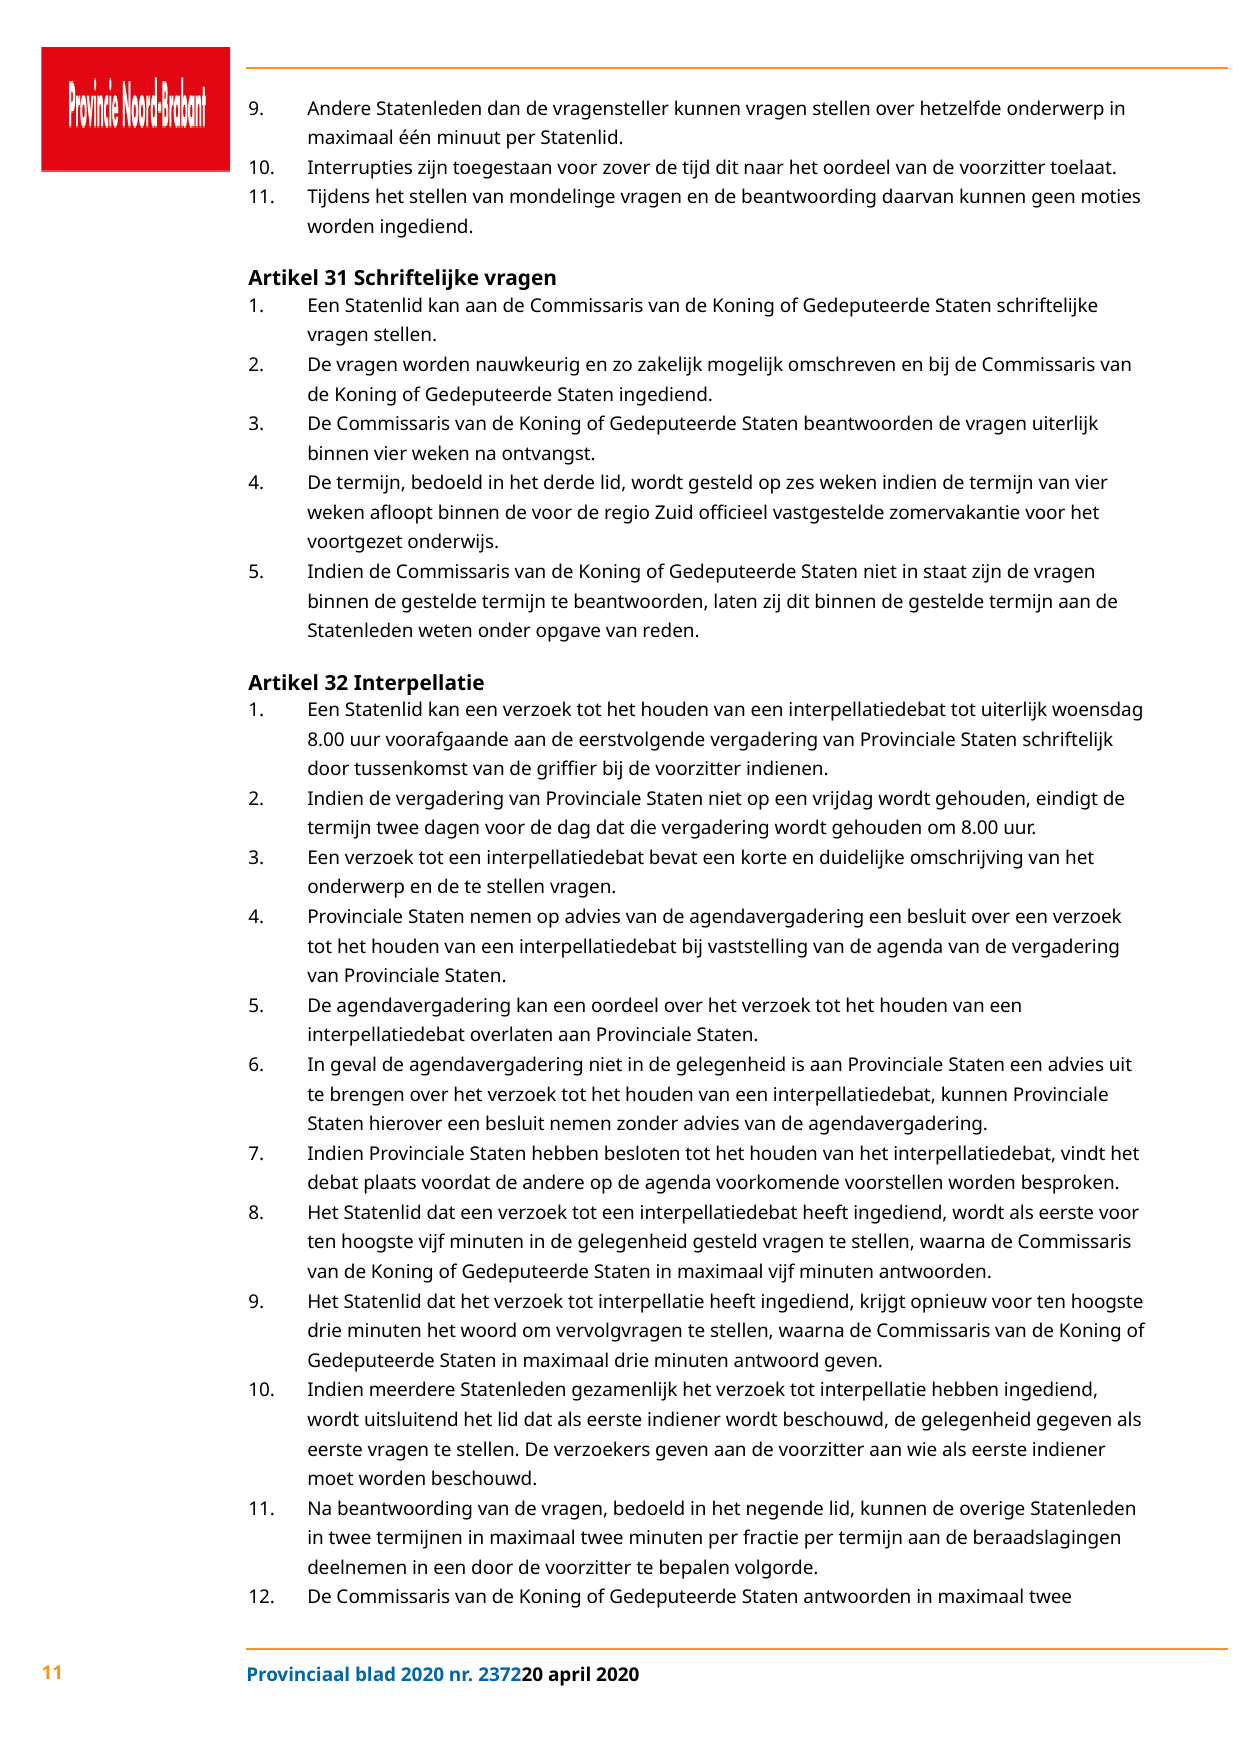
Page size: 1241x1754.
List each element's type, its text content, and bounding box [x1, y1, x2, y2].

list Indien Provinciale Staten hebben besloten tot het houden van het interpellatiedebat, vindt het debat plaats voordat de andere op de agenda voorkomende voorstellen worden besproken. [248, 1140, 1152, 1195]
list Provinciale Staten nemen op advies van de agendavergadering een besluit over een verzoek tot het houden van een interpellatiedebat bij vaststelling van de agenda van de vergadering van Provinciale Staten. [248, 903, 1152, 988]
list De vragen worden nauwkeurig en zo zakelijk mogelijk omschreven en bij de Commissaris van de Koning of Gedeputeerde Staten ingediend. [248, 351, 1152, 406]
picture [41, 47, 231, 172]
list De agendavergadering kan een oordeel over het verzoek tot het houden van een interpellatiedebat overlaten aan Provinciale Staten. [248, 992, 1152, 1047]
list De Commissaris van de Koning of Gedeputeerde Staten antwoorden in maximaal twee [248, 1584, 1152, 1609]
list Tijdens het stellen van mondelinge vragen en de beantwoording daarvan kunnen geen moties worden ingediend. [248, 183, 1152, 239]
text Artikel 32 Interpellatie [248, 668, 1152, 696]
list Een verzoek tot een interpellatiedebat bevat een korte en duidelijke omschrijving van het onderwerp en de te stellen vragen. [248, 844, 1152, 899]
list Indien de Commissaris van de Koning of Gedeputeerde Staten niet in staat zijn de vragen binnen de gestelde termijn te beantwoorden, laten zij dit binnen de gestelde termijn aan de Statenleden weten onder opgave van reden. [248, 558, 1152, 643]
list De termijn, bedoeld in het derde lid, wordt gesteld op zes weken indien de termijn van vier weken afloopt binnen de voor de regio Zuid officieel vastgestelde zomervakantie voor het voortgezet onderwijs. [248, 469, 1152, 554]
list Andere Statenleden dan de vragensteller kunnen vragen stellen over hetzelfde onderwerp in maximaal één minuut per Statenlid. [248, 95, 1152, 150]
list Het Statenlid dat het verzoek tot interpellatie heeft ingediend, krijgt opnieuw voor ten hoogste drie minuten het woord om vervolgvragen te stellen, waarna de Commissaris van de Koning of Gedeputeerde Staten in maximaal drie minuten antwoord geven. [248, 1288, 1152, 1373]
list Indien de vergadering van Provinciale Staten niet op een vrijdag wordt gehouden, eindigt de termijn twee dagen voor de dag dat die vergadering wordt gehouden om 8.00 uur. [248, 785, 1152, 840]
text Artikel 31 Schriftelijke vragen [248, 263, 1152, 292]
list Na beantwoording van de vragen, bedoeld in het negende lid, kunnen de overige Statenleden in twee termijnen in maximaal twee minuten per fractie per termijn aan de beraadslagingen deelnemen in een door de voorzitter te bepalen volgorde. [248, 1495, 1152, 1580]
list Het Statenlid dat een verzoek tot een interpellatiedebat heeft ingediend, wordt als eerste voor ten hoogste vijf minuten in de gelegenheid gesteld vragen te stellen, waarna de Commissaris van de Koning of Gedeputeerde Staten in maximaal vijf minuten antwoorden. [248, 1199, 1152, 1284]
list In geval de agendavergadering niet in de gelegenheid is aan Provinciale Staten een advies uit te brengen over het verzoek tot het houden van een interpellatiedebat, kunnen Provinciale Staten hierover een besluit nemen zonder advies van de agendavergadering. [248, 1051, 1152, 1136]
list Indien meerdere Statenleden gezamenlijk het verzoek tot interpellatie hebben ingediend, wordt uitsluitend het lid dat als eerste indiener wordt beschouwd, de gelegenheid gegeven als eerste vragen te stellen. De verzoekers geven aan de voorzitter aan wie als eerste indiener moet worden beschouwd. [248, 1377, 1152, 1491]
list Interrupties zijn toegestaan voor zover de tijd dit naar het oordeel van de voorzitter toelaat. [248, 154, 1152, 180]
list De Commissaris van de Koning of Gedeputeerde Staten beantwoorden de vragen uiterlijk binnen vier weken na ontvangst. [248, 410, 1152, 466]
list Een Statenlid kan een verzoek tot het houden van een interpellatiedebat tot uiterlijk woensdag 8.00 uur voorafgaande aan de eerstvolgende vergadering van Provinciale Staten schriftelijk door tussenkomst van de griffier bij de voorzitter indienen. [248, 696, 1152, 781]
list Een Statenlid kan aan de Commissaris van de Koning of Gedeputeerde Staten schriftelijke vragen stellen. [248, 292, 1152, 347]
